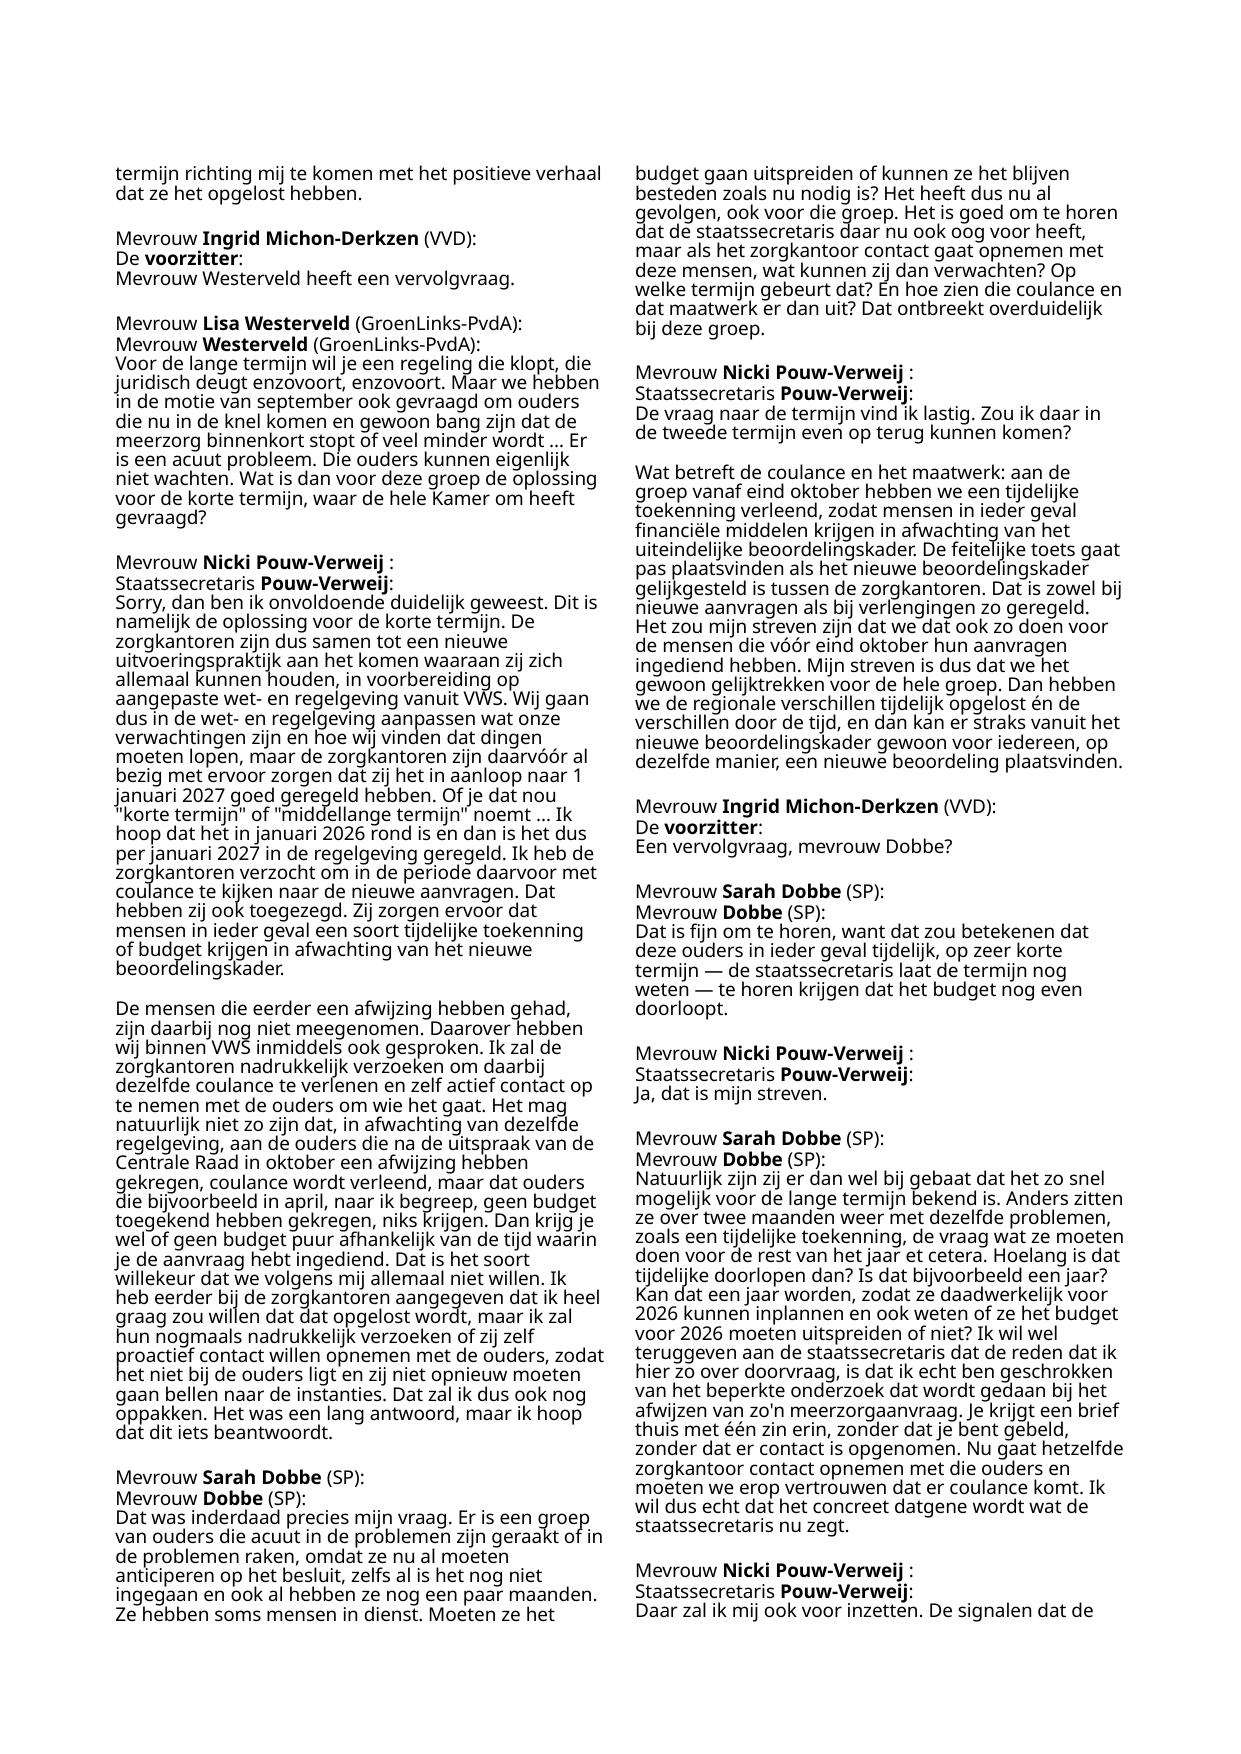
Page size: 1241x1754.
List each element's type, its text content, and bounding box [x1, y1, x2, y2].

text De voorzitter: [635, 819, 1125, 838]
text Mevrouw Lisa Westerveld (GroenLinks-PvdA): [115, 310, 605, 336]
text Staatssecretaris Pouw-Verweij: [635, 1583, 1125, 1602]
text budget gaan uitspreiden of kunnen ze het blijven besteden zoals nu nodig is? Het heeft dus nu al gevolgen, ook voor die groep. Het is goed om te horen dat de staatssecretaris daar nu ook oog voor heeft, maar als het zorgkantoor contact gaat opnemen met deze mensen, wat kunnen zij dan verwachten? Op welke termijn gebeurt dat? En hoe zien die coulance en dat maatwerk er dan uit? Dat ontbreekt overduidelijk bij deze groep. [635, 165, 1125, 339]
text Mevrouw Westerveld (GroenLinks-PvdA): [115, 336, 605, 355]
text Mevrouw Dobbe (SP): [115, 1490, 605, 1509]
text Een vervolgvraag, mevrouw Dobbe? [635, 838, 1125, 857]
text termijn richting mij te komen met het positieve verhaal dat ze het opgelost hebben. [115, 165, 605, 204]
text Sorry, dan ben ik onvoldoende duidelijk geweest. Dit is namelijk de oplossing voor de korte termijn. De zorgkantoren zijn dus samen tot een nieuwe uitvoeringspraktijk aan het komen waaraan zij zich allemaal kunnen houden, in voorbereiding op aangepaste wet- en regelgeving vanuit VWS. Wij gaan dus in de wet- en regelgeving aanpassen wat onze verwachtingen zijn en hoe wij vinden dat dingen moeten lopen, maar de zorgkantoren zijn daarvóór al bezig met ervoor zorgen dat zij het in aanloop naar 1 januari 2027 goed geregeld hebben. Of je dat nou "korte termijn" of "middellange termijn" noemt … Ik hoop dat het in januari 2026 rond is en dan is het dus per januari 2027 in de regelgeving geregeld. Ik heb de zorgkantoren verzocht om in de periode daarvoor met coulance te kijken naar de nieuwe aanvragen. Dat hebben zij ook toegezegd. Zij zorgen ervoor dat mensen in ieder geval een soort tijdelijke toekenning of budget krijgen in afwachting van het nieuwe beoordelingskader. [115, 594, 605, 979]
text De vraag naar de termijn vind ik lastig. Zou ik daar in de tweede termijn even op terug kunnen komen? [635, 404, 1125, 443]
text Mevrouw Westerveld heeft een vervolgvraag. [115, 270, 605, 289]
text De mensen die eerder een afwijzing hebben gehad, zijn daarbij nog niet meegenomen. Daarover hebben wij binnen VWS inmiddels ook gesproken. Ik zal de zorgkantoren nadrukkelijk verzoeken om daarbij dezelfde coulance te verlenen en zelf actief contact op te nemen met de ouders om wie het gaat. Het mag natuurlijk niet zo zijn dat, in afwachting van dezelfde regelgeving, aan de ouders die na de uitspraak van de Centrale Raad in oktober een afwijzing hebben gekregen, coulance wordt verleend, maar dat ouders die bijvoorbeeld in april, naar ik begreep, geen budget toegekend hebben gekregen, niks krijgen. Dan krijg je wel of geen budget puur afhankelijk van de tijd waarin je de aanvraag hebt ingediend. Dat is het soort willekeur dat we volgens mij allemaal niet willen. Ik heb eerder bij de zorgkantoren aangegeven dat ik heel graag zou willen dat dat opgelost wordt, maar ik zal hun nogmaals nadrukkelijk verzoeken of zij zelf proactief contact willen opnemen met de ouders, zodat het niet bij de ouders ligt en zij niet opnieuw moeten gaan bellen naar de instanties. Dat zal ik dus ook nog oppakken. Het was een lang antwoord, maar ik hoop dat dit iets beantwoordt. [115, 1000, 605, 1443]
text Staatssecretaris Pouw-Verweij: [115, 575, 605, 594]
text Daar zal ik mij ook voor inzetten. De signalen dat de [635, 1602, 1125, 1622]
text Mevrouw Sarah Dobbe (SP): [115, 1464, 605, 1490]
text Mevrouw Ingrid Michon-Derkzen (VVD): [635, 793, 1125, 819]
text Staatssecretaris Pouw-Verweij: [635, 1066, 1125, 1085]
text Mevrouw Dobbe (SP): [635, 1151, 1125, 1170]
text Mevrouw Dobbe (SP): [635, 904, 1125, 923]
text Staatssecretaris Pouw-Verweij: [635, 385, 1125, 404]
text Wat betreft de coulance en het maatwerk: aan de groep vanaf eind oktober hebben we een tijdelijke toekenning verleend, zodat mensen in ieder geval financiële middelen krijgen in afwachting van het uiteindelijke beoordelingskader. De feitelijke toets gaat pas plaatsvinden als het nieuwe beoordelingskader gelijkgesteld is tussen de zorgkantoren. Dat is zowel bij nieuwe aanvragen als bij verlengingen zo geregeld. Het zou mijn streven zijn dat we dat ook zo doen voor de mensen die vóór eind oktober hun aanvragen ingediend hebben. Mijn streven is dus dat we het gewoon gelijktrekken voor de hele groep. Dan hebben we de regionale verschillen tijdelijk opgelost én de verschillen door de tijd, en dan kan er straks vanuit het nieuwe beoordelingskader gewoon voor iedereen, op dezelfde manier, een nieuwe beoordeling plaatsvinden. [635, 464, 1125, 772]
text Mevrouw Nicki Pouw-Verweij : [635, 359, 1125, 385]
text Dat was inderdaad precies mijn vraag. Er is een groep van ouders die acuut in de problemen zijn geraakt of in de problemen raken, omdat ze nu al moeten anticiperen op het besluit, zelfs al is het nog niet ingegaan en ook al hebben ze nog een paar maanden. Ze hebben soms mensen in dienst. Moeten ze het [115, 1509, 605, 1625]
text Mevrouw Ingrid Michon-Derkzen (VVD): [115, 225, 605, 250]
text Dat is fijn om te horen, want dat zou betekenen dat deze ouders in ieder geval tijdelijk, op zeer korte termijn — de staatssecretaris laat de termijn nog weten — te horen krijgen dat het budget nog even doorloopt. [635, 923, 1125, 1019]
text Voor de lange termijn wil je een regeling die klopt, die juridisch deugt enzovoort, enzovoort. Maar we hebben in de motie van september ook gevraagd om ouders die nu in de knel komen en gewoon bang zijn dat de meerzorg binnenkort stopt of veel minder wordt … Er is een acuut probleem. Die ouders kunnen eigenlijk niet wachten. Wat is dan voor deze groep de oplossing voor de korte termijn, waar de hele Kamer om heeft gevraagd? [115, 355, 605, 528]
text Mevrouw Sarah Dobbe (SP): [635, 1125, 1125, 1151]
text Natuurlijk zijn zij er dan wel bij gebaat dat het zo snel mogelijk voor de lange termijn bekend is. Anders zitten ze over twee maanden weer met dezelfde problemen, zoals een tijdelijke toekenning, de vraag wat ze moeten doen voor de rest van het jaar et cetera. Hoelang is dat tijdelijke doorlopen dan? Is dat bijvoorbeeld een jaar? Kan dat een jaar worden, zodat ze daadwerkelijk voor 2026 kunnen inplannen en ook weten of ze het budget voor 2026 moeten uitspreiden of niet? Ik wil wel teruggeven aan de staatssecretaris dat de reden dat ik hier zo over doorvraag, is dat ik echt ben geschrokken van het beperkte onderzoek dat wordt gedaan bij het afwijzen van zo'n meerzorgaanvraag. Je krijgt een brief thuis met één zin erin, zonder dat je bent gebeld, zonder dat er contact is opgenomen. Nu gaat hetzelfde zorgkantoor contact opnemen met die ouders en moeten we erop vertrouwen dat er coulance komt. Ik wil dus echt dat het concreet datgene wordt wat de staatssecretaris nu zegt. [635, 1170, 1125, 1537]
text Mevrouw Nicki Pouw-Verweij : [635, 1557, 1125, 1583]
text De voorzitter: [115, 250, 605, 270]
text Ja, dat is mijn streven. [635, 1085, 1125, 1104]
text Mevrouw Nicki Pouw-Verweij : [115, 549, 605, 575]
text Mevrouw Sarah Dobbe (SP): [635, 878, 1125, 904]
text Mevrouw Nicki Pouw-Verweij : [635, 1040, 1125, 1066]
